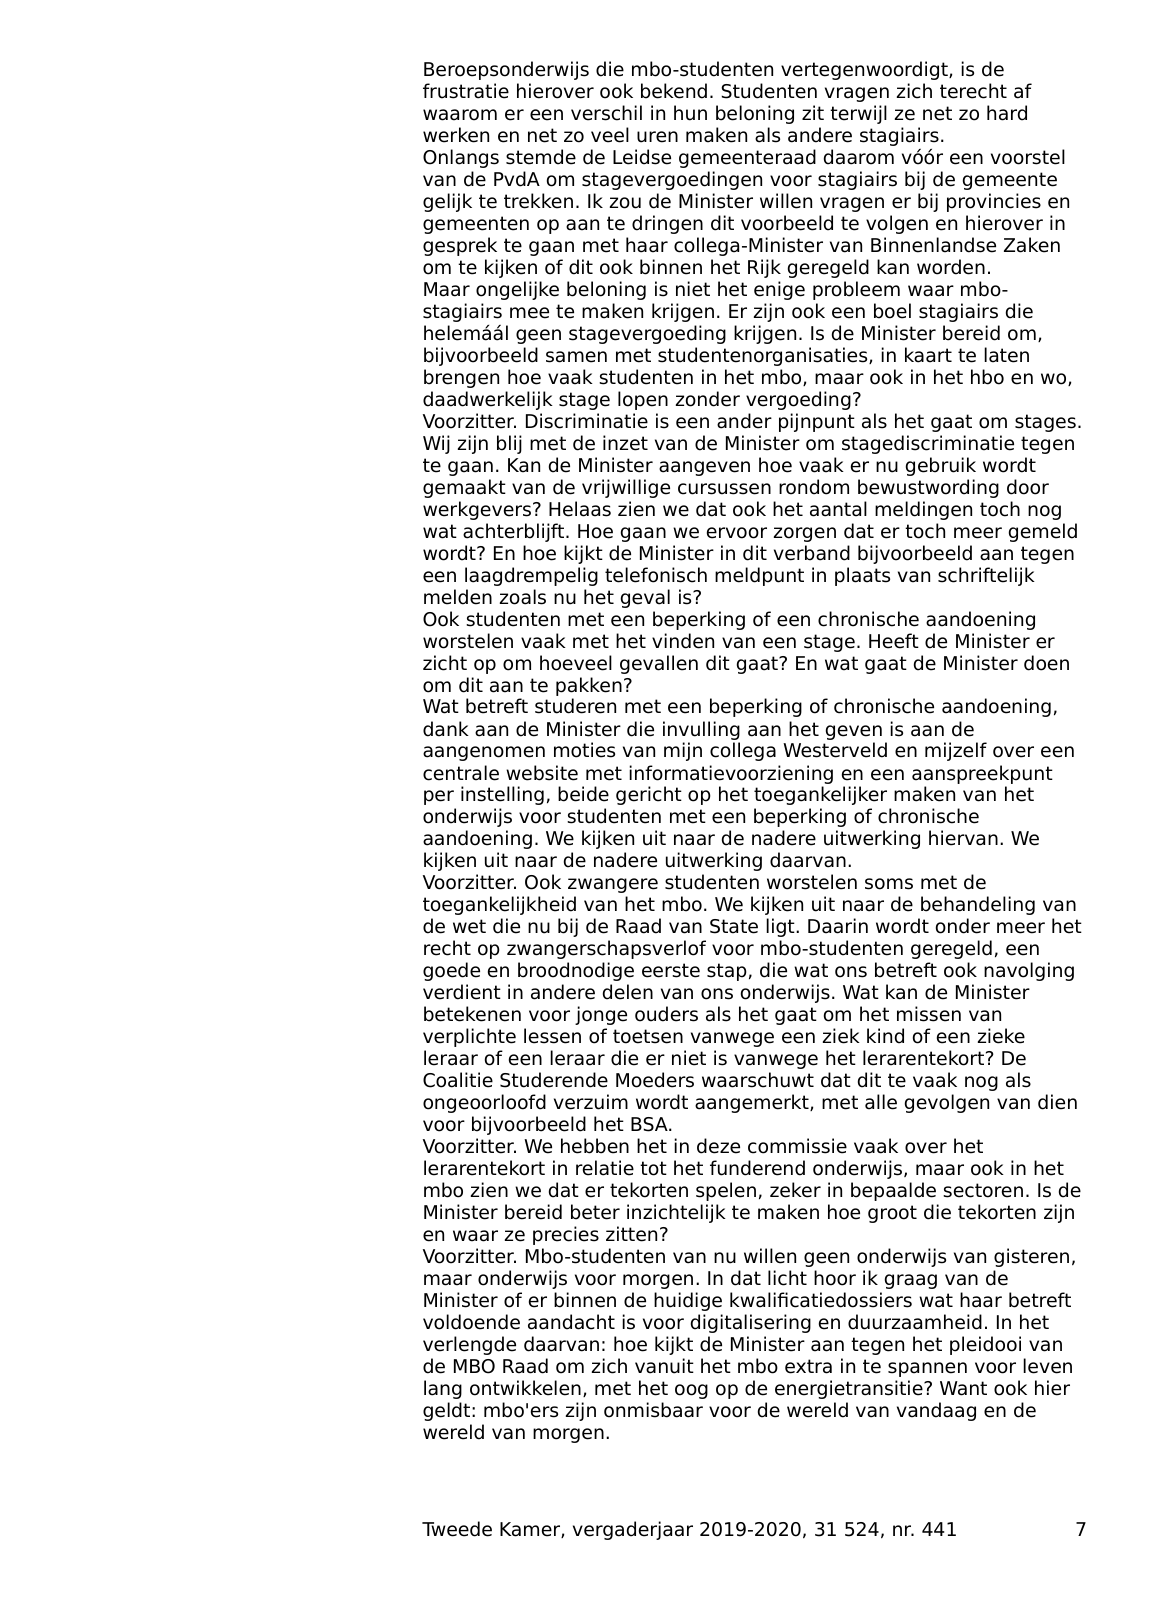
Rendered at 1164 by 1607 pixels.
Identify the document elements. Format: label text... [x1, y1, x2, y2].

text Ook studenten met een beperking of een chronische aandoening worstelen vaak met het vinden van een stage. Heeft de Minister er zicht op om hoeveel gevallen dit gaat? En wat gaat de Minister doen om dit aan te pakken? [422, 608, 1087, 696]
text Maar ongelijke beloning is niet het enige probleem waar mbo-stagiairs mee te maken krijgen. Er zijn ook een boel stagiairs die helemáál geen stagevergoeding krijgen. Is de Minister bereid om, bijvoorbeeld samen met studentenorganisaties, in kaart te laten brengen hoe vaak studenten in het mbo, maar ook in het hbo en wo, daadwerkelijk stage lopen zonder vergoeding? [422, 279, 1087, 411]
text Onlangs stemde de Leidse gemeenteraad daarom vóór een voorstel van de PvdA om stagevergoedingen voor stagiairs bij de gemeente gelijk te trekken. Ik zou de Minister willen vragen er bij provincies en gemeenten op aan te dringen dit voorbeeld te volgen en hierover in gesprek te gaan met haar collega-Minister van Binnenlandse Zaken om te kijken of dit ook binnen het Rijk geregeld kan worden. [422, 147, 1087, 279]
text Voorzitter. We hebben het in deze commissie vaak over het lerarentekort in relatie tot het funderend onderwijs, maar ook in het mbo zien we dat er tekorten spelen, zeker in bepaalde sectoren. Is de Minister bereid beter inzichtelijk te maken hoe groot die tekorten zijn en waar ze precies zitten? [422, 1136, 1087, 1246]
text Beroepsonderwijs die mbo-studenten vertegenwoordigt, is de frustratie hierover ook bekend. Studenten vragen zich terecht af waarom er een verschil in hun beloning zit terwijl ze net zo hard werken en net zo veel uren maken als andere stagiairs. [422, 59, 1087, 147]
text Wat betreft studeren met een beperking of chronische aandoening, dank aan de Minister die invulling aan het geven is aan de aangenomen moties van mijn collega Westerveld en mijzelf over een centrale website met informatievoorziening en een aanspreekpunt per instelling, beide gericht op het toegankelijker maken van het onderwijs voor studenten met een beperking of chronische aandoening. We kijken uit naar de nadere uitwerking hiervan. We kijken uit naar de nadere uitwerking daarvan. [422, 696, 1087, 872]
text Voorzitter. Mbo-studenten van nu willen geen onderwijs van gisteren, maar onderwijs voor morgen. In dat licht hoor ik graag van de Minister of er binnen de huidige kwalificatiedossiers wat haar betreft voldoende aandacht is voor digitalisering en duurzaamheid. In het verlengde daarvan: hoe kijkt de Minister aan tegen het pleidooi van de MBO Raad om zich vanuit het mbo extra in te spannen voor leven lang ontwikkelen, met het oog op de energietransitie? Want ook hier geldt: mbo'ers zijn onmisbaar voor de wereld van vandaag en de wereld van morgen. [422, 1246, 1087, 1444]
text Voorzitter. Ook zwangere studenten worstelen soms met de toegankelijkheid van het mbo. We kijken uit naar de behandeling van de wet die nu bij de Raad van State ligt. Daarin wordt onder meer het recht op zwangerschapsverlof voor mbo-studenten geregeld, een goede en broodnodige eerste stap, die wat ons betreft ook navolging verdient in andere delen van ons onderwijs. Wat kan de Minister betekenen voor jonge ouders als het gaat om het missen van verplichte lessen of toetsen vanwege een ziek kind of een zieke leraar of een leraar die er niet is vanwege het lerarentekort? De Coalitie Studerende Moeders waarschuwt dat dit te vaak nog als ongeoorloofd verzuim wordt aangemerkt, met alle gevolgen van dien voor bijvoorbeeld het BSA. [422, 872, 1087, 1136]
text Voorzitter. Discriminatie is een ander pijnpunt als het gaat om stages. Wij zijn blij met de inzet van de Minister om stagediscriminatie tegen te gaan. Kan de Minister aangeven hoe vaak er nu gebruik wordt gemaakt van de vrijwillige cursussen rondom bewustwording door werkgevers? Helaas zien we dat ook het aantal meldingen toch nog wat achterblijft. Hoe gaan we ervoor zorgen dat er toch meer gemeld wordt? En hoe kijkt de Minister in dit verband bijvoorbeeld aan tegen een laagdrempelig telefonisch meldpunt in plaats van schriftelijk melden zoals nu het geval is? [422, 411, 1087, 608]
